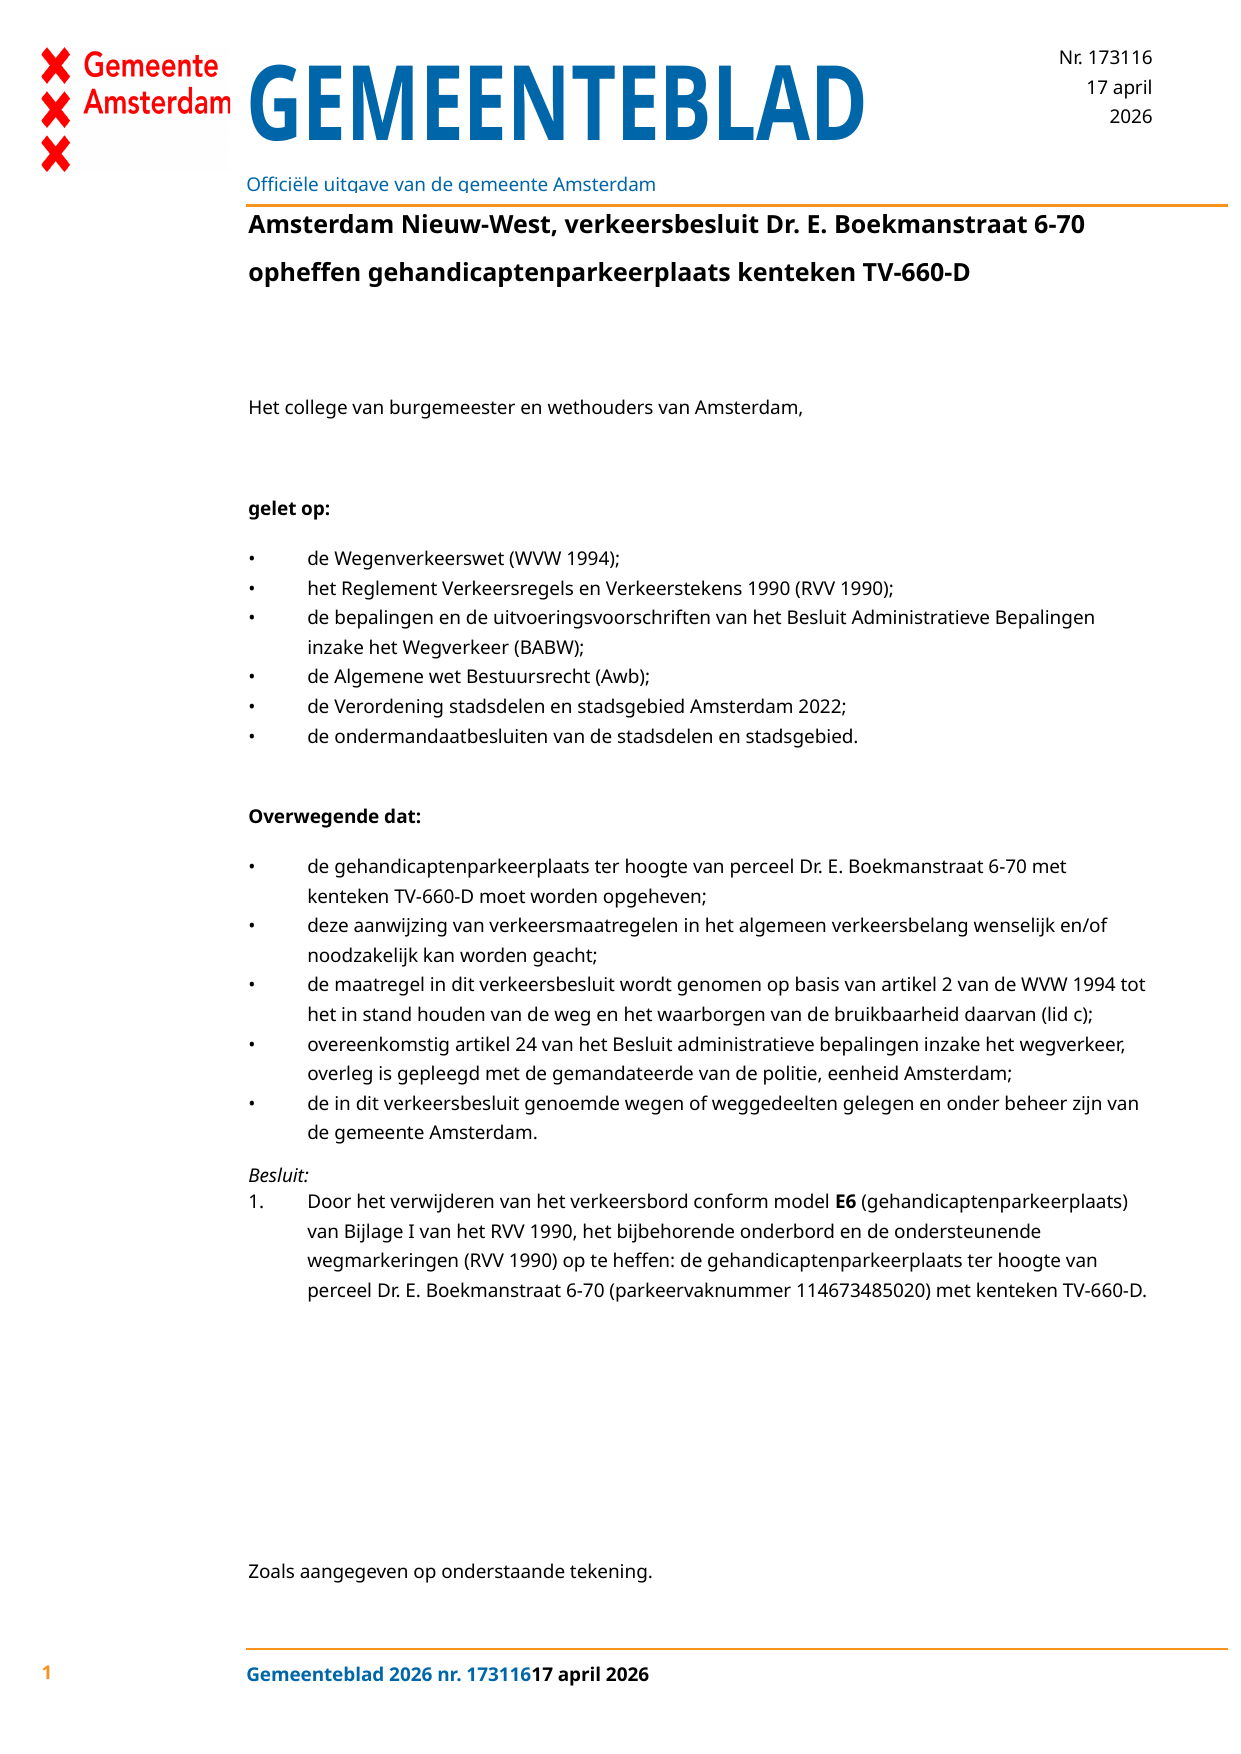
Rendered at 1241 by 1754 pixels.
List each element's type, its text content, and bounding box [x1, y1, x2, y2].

text Het college van burgemeester en wethouders van Amsterdam, [248, 394, 1152, 420]
list de Wegenverkeerswet (WVW 1994); [248, 545, 1152, 571]
text gelet op: [248, 495, 1152, 521]
text Zoals aangegeven op onderstaande tekening. [248, 1559, 1152, 1584]
list overeenkomstig artikel 24 van het Besluit administratieve bepalingen inzake het wegverkeer, overleg is gepleegd met de gemandateerde van de politie, eenheid Amsterdam; [248, 1031, 1152, 1086]
picture [41, 47, 231, 172]
list de ondermandaatbesluiten van de stadsdelen en stadsgebied. [248, 723, 1152, 748]
list deze aanwijzing van verkeersmaatregelen in het algemeen verkeersbelang wenselijk en/of noodzakelijk kan worden geacht; [248, 912, 1152, 968]
list Door het verwijderen van het verkeersbord conform model E6 (gehandicaptenparkeerplaats) van Bijlage I van het RVV 1990, het bijbehorende onderbord en de ondersteunende wegmarkeringen (RVV 1990) op te heffen: de gehandicaptenparkeerplaats ter hoogte van perceel Dr. E. Boekmanstraat 6-70 (parkeervaknummer 114673485020) met kenteken TV-660-D. [248, 1188, 1152, 1303]
list de bepalingen en de uitvoeringsvoorschriften van het Besluit Administratieve Bepalingen inzake het Wegverkeer (BABW); [248, 604, 1152, 660]
list de gehandicaptenparkeerplaats ter hoogte van perceel Dr. E. Boekmanstraat 6-70 met kenteken TV-660-D moet worden opgeheven; [248, 853, 1152, 908]
list de Verordening stadsdelen en stadsgebied Amsterdam 2022; [248, 693, 1152, 719]
text Amsterdam Nieuw-West, verkeersbesluit Dr. E. Boekmanstraat 6-70 opheffen gehandicaptenparkeerplaats kenteken TV-660-D [248, 207, 1152, 288]
list het Reglement Verkeersregels en Verkeerstekens 1990 (RVV 1990); [248, 575, 1152, 601]
text Besluit: [248, 1163, 1152, 1188]
list de in dit verkeersbesluit genoemde wegen of weggedeelten gelegen en onder beheer zijn van de gemeente Amsterdam. [248, 1090, 1152, 1145]
text Overwegende dat: [248, 803, 1152, 828]
list de maatregel in dit verkeersbesluit wordt genomen op basis van artikel 2 van de WVW 1994 tot het in stand houden van de weg en het waarborgen van de bruikbaarheid daarvan (lid c); [248, 972, 1152, 1027]
list de Algemene wet Bestuursrecht (Awb); [248, 664, 1152, 689]
